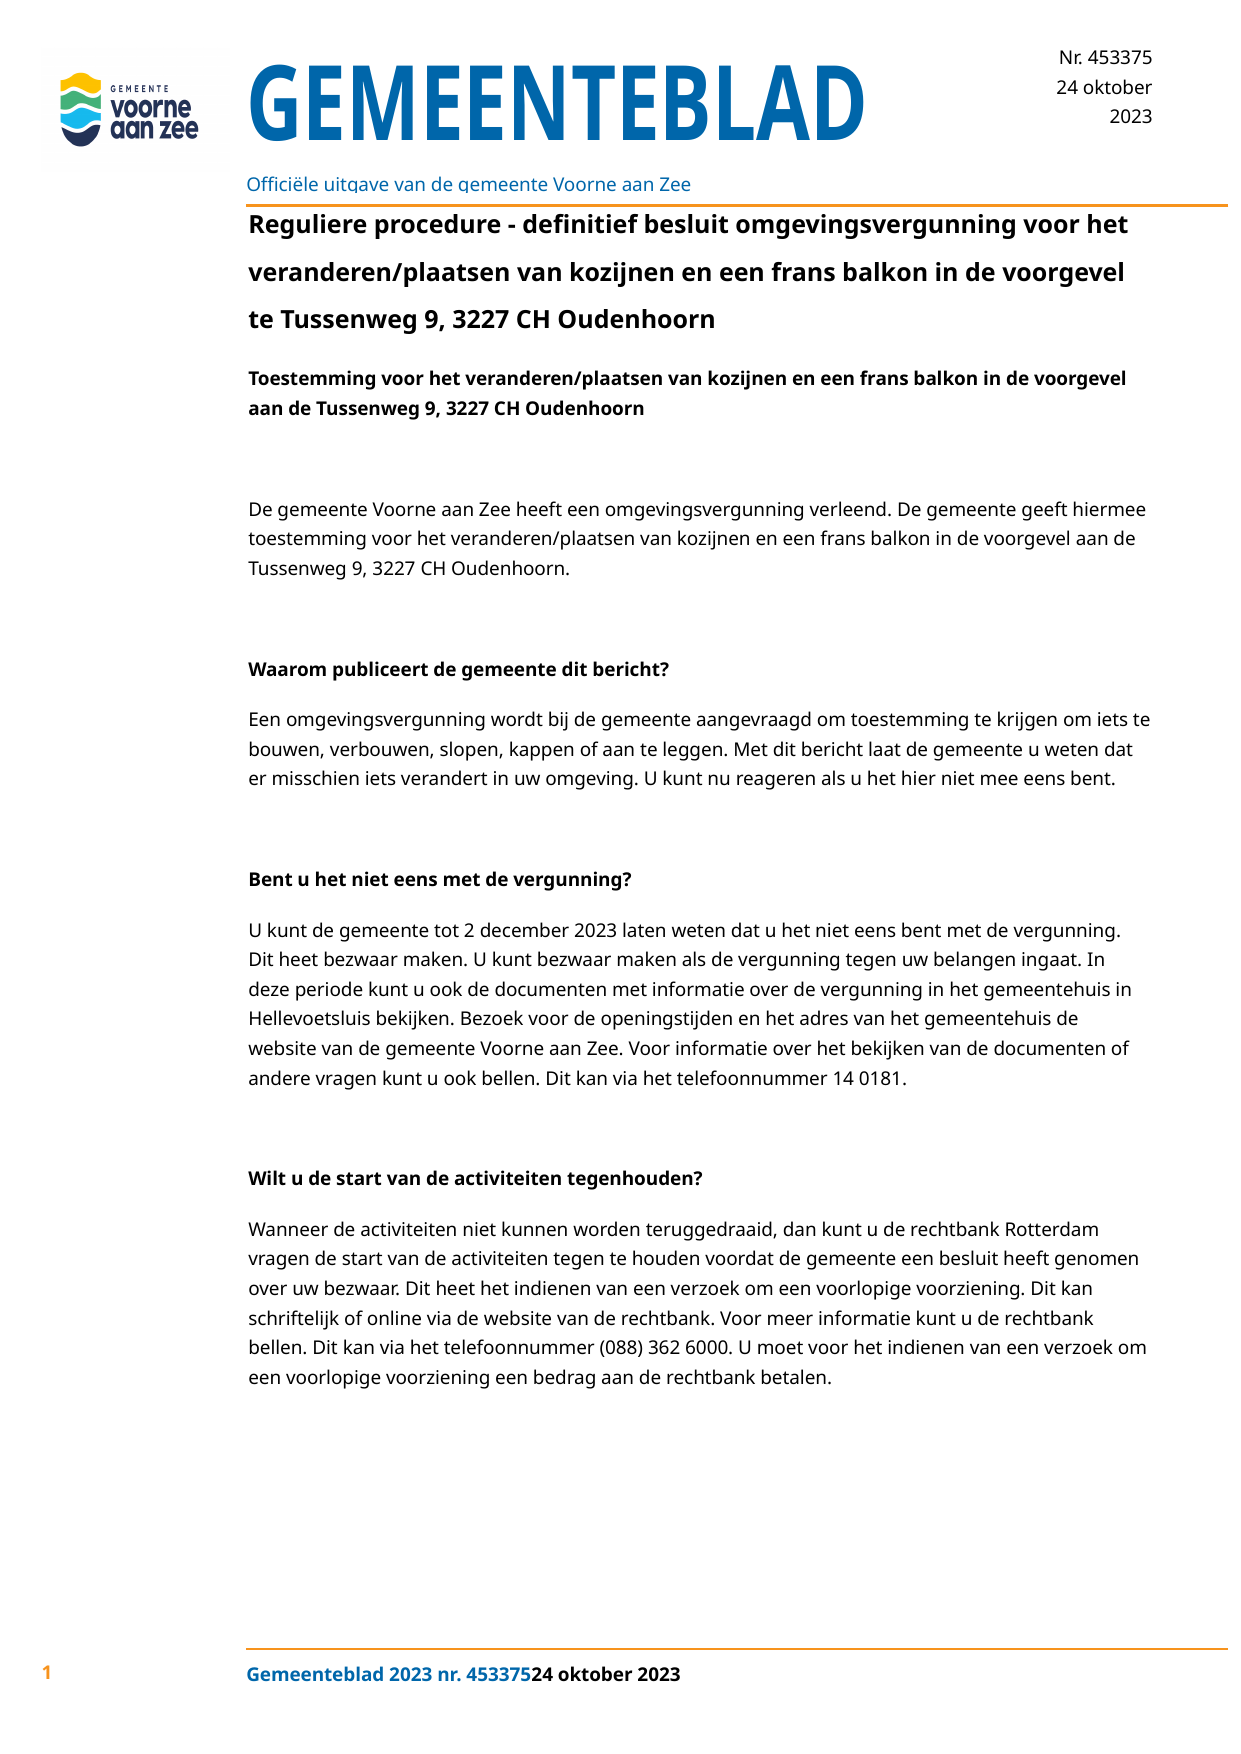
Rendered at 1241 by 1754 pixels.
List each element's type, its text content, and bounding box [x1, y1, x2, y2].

text Toestemming voor het veranderen/plaatsen van kozijnen en een frans balkon in de voorgevel aan de Tussenweg 9, 3227 CH Oudenhoorn [248, 366, 1152, 421]
text U kunt de gemeente tot 2 december 2023 laten weten dat u het niet eens bent met de vergunning. Dit heet bezwaar maken. U kunt bezwaar maken als de vergunning tegen uw belangen ingaat. In deze periode kunt u ook de documenten met informatie over de vergunning in het gemeentehuis in Hellevoetsluis bekijken. Bezoek voor de openingstijden en het adres van het gemeentehuis de website van de gemeente Voorne aan Zee. Voor informatie over het bekijken van de documenten of andere vragen kunt u ook bellen. Dit kan via het telefoonnummer 14 0181. [248, 917, 1152, 1090]
text De gemeente Voorne aan Zee heeft een omgevingsvergunning verleend. De gemeente geeft hiermee toestemming voor het veranderen/plaatsen van kozijnen en een frans balkon in de voorgevel aan de Tussenweg 9, 3227 CH Oudenhoorn. [248, 496, 1152, 581]
text Bent u het niet eens met de vergunning? [248, 866, 1152, 892]
text Een omgevingsvergunning wordt bij de gemeente aangevraagd om toestemming te krijgen om iets te bouwen, verbouwen, slopen, kappen of aan te leggen. Met dit bericht laat de gemeente u weten dat er misschien iets verandert in uw omgeving. U kunt nu reageren als u het hier niet mee eens bent. [248, 706, 1152, 791]
text Reguliere procedure - definitief besluit omgevingsvergunning voor het veranderen/plaatsen van kozijnen en een frans balkon in de voorgevel te Tussenweg 9, 3227 CH Oudenhoorn [248, 207, 1152, 336]
picture [41, 47, 231, 172]
text Wanneer de activiteiten niet kunnen worden teruggedraaid, dan kunt u de rechtbank Rotterdam vragen de start van de activiteiten tegen te houden voordat de gemeente een besluit heeft genomen over uw bezwaar. Dit heet het indienen van een verzoek om een voorlopige voorziening. Dit kan schriftelijk of online via de website van de rechtbank. Voor meer informatie kunt u de rechtbank bellen. Dit kan via het telefoonnummer (088) 362 6000. U moet voor het indienen van een verzoek om een voorlopige voorziening een bedrag aan de rechtbank betalen. [248, 1216, 1152, 1389]
text Wilt u de start van de activiteiten tegenhouden? [248, 1166, 1152, 1191]
text Waarom publiceert de gemeente dit bericht? [248, 656, 1152, 682]
